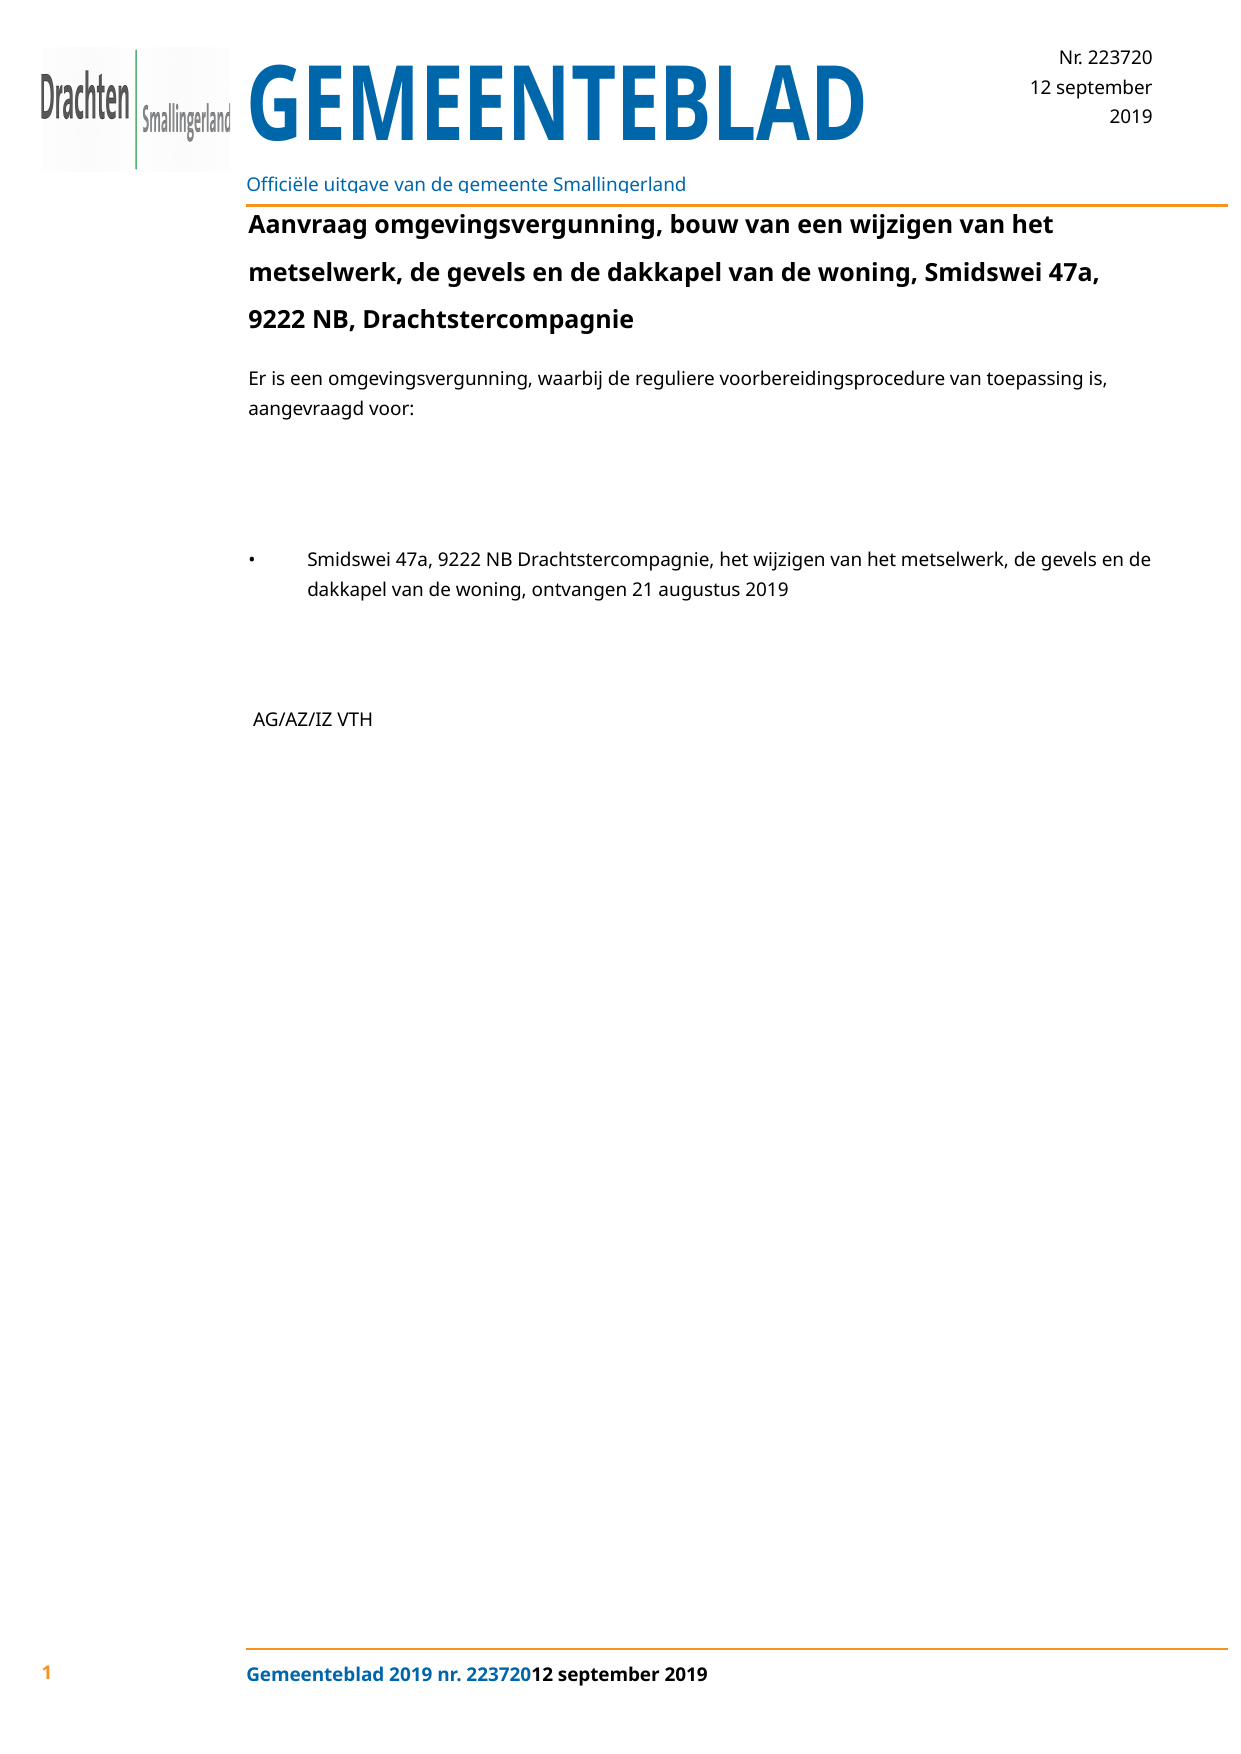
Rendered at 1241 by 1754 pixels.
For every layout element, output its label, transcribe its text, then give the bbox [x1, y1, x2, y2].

text Aanvraag omgevingsvergunning, bouw van een wijzigen van het metselwerk, de gevels en de dakkapel van de woning, Smidswei 47a, 9222 NB, Drachtstercompagnie [248, 207, 1152, 336]
text AG/AZ/IZ VTH [248, 706, 1152, 732]
text Er is een omgevingsvergunning, waarbij de reguliere voorbereidingsprocedure van toepassing is, aangevraagd voor: [248, 366, 1152, 421]
list Smidswei 47a, 9222 NB Drachtstercompagnie, het wijzigen van het metselwerk, de gevels en de dakkapel van de woning, ontvangen 21 augustus 2019 [248, 546, 1152, 602]
picture [41, 47, 231, 172]
